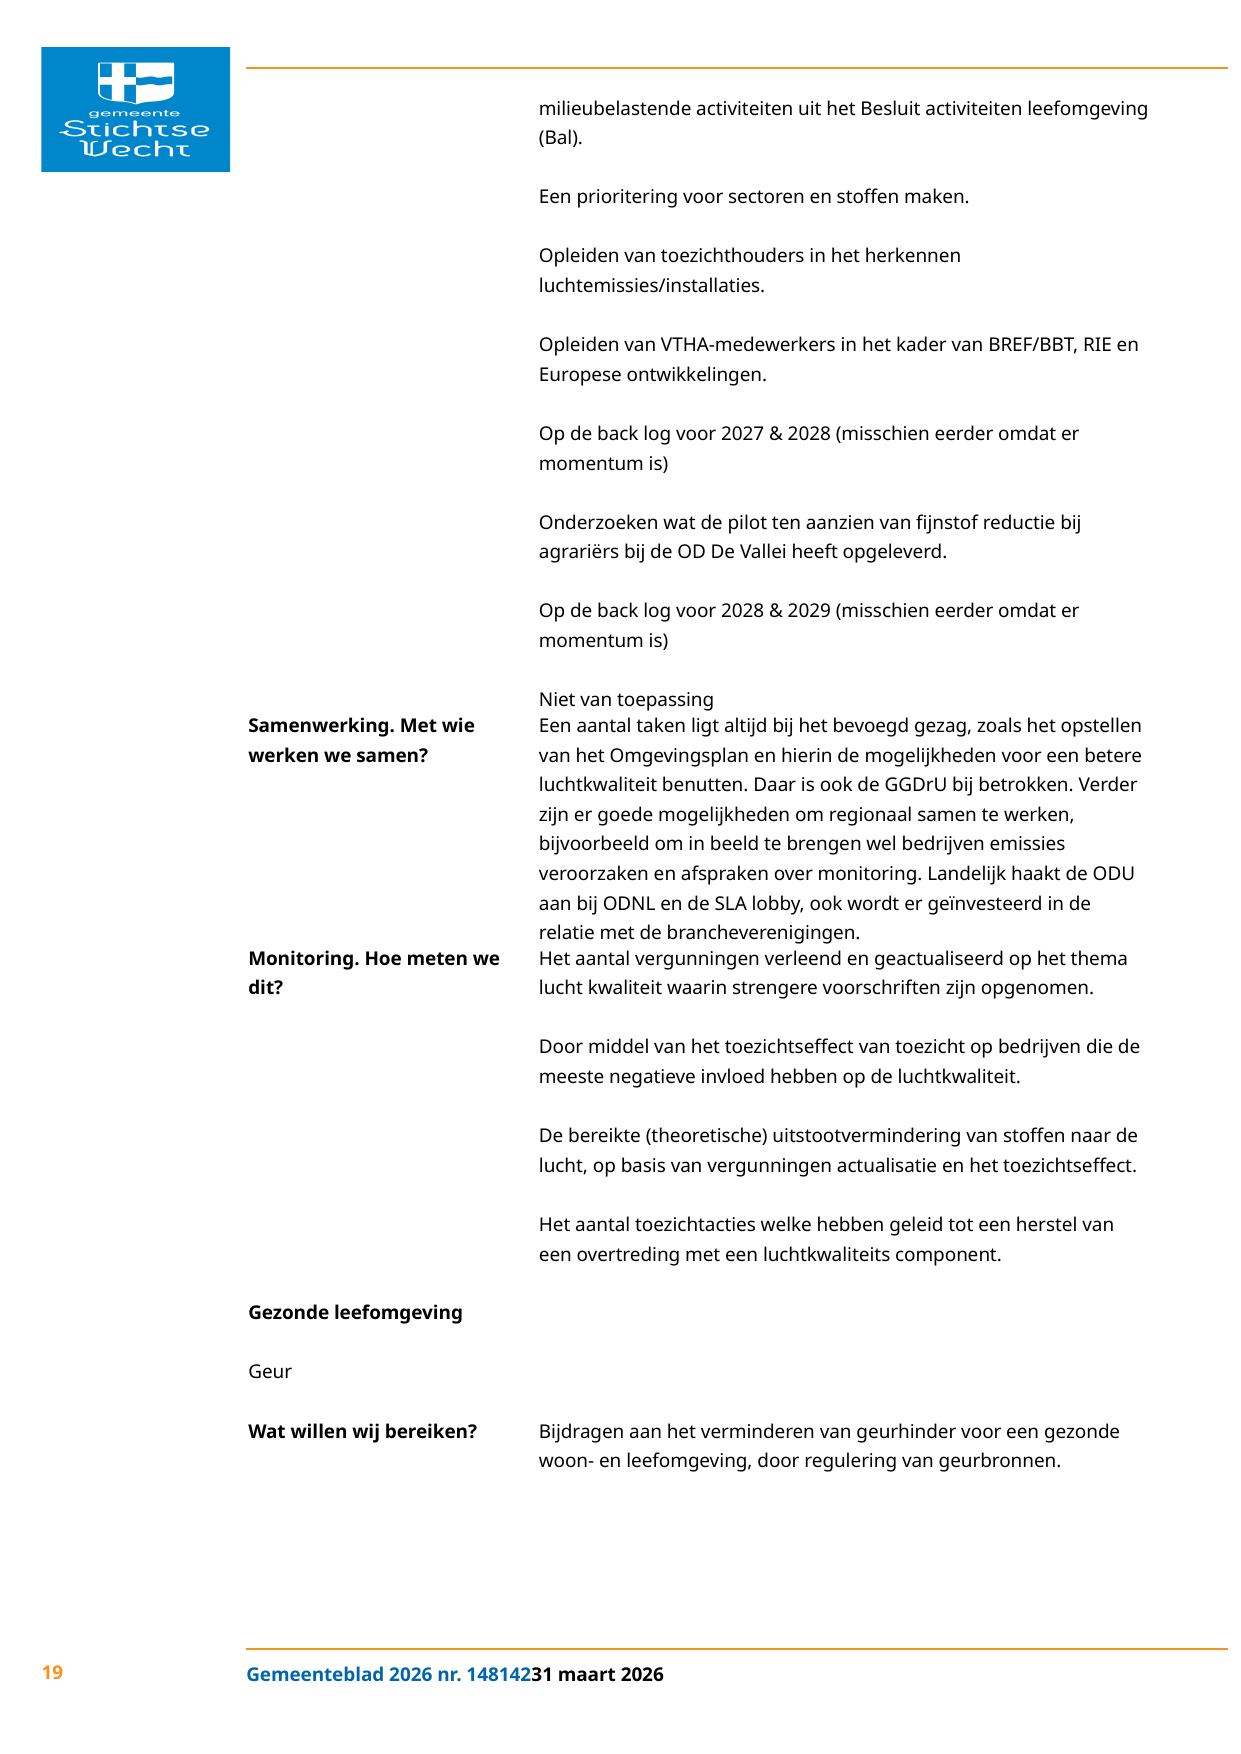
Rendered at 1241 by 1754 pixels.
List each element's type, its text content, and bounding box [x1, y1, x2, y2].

table_cell [248, 95, 539, 712]
table_cell Een aantal taken ligt altijd bij het bevoegd gezag, zoals het opstellen van het Omgevingsplan en hierin de mogelijkheden voor een betere luchtkwaliteit benutten. Daar is ook de GGDrU bij betrokken. Verder zijn er goede mogelijkheden om regionaal samen te werken, bijvoorbeeld om in beeld te brengen wel bedrijven emissies veroorzaken en afspraken over monitoring. Landelijk haakt de ODU aan bij ODNL en de SLA lobby, ook wordt er geïnvesteerd in de relatie met de brancheverenigingen. [539, 712, 1152, 945]
table_cell milieubelastende activiteiten uit het Besluit activiteiten leefomgeving (Bal). Een prioritering voor sectoren en stoffen maken. Opleiden van toezichthouders in het herkennen luchtemissies/installaties. Opleiden van VTHA-medewerkers in het kader van BREF/BBT, RIE en Europese ontwikkelingen. Op de back log voor 2027 & 2028 (misschien eerder omdat er momentum is) Onderzoeken wat de pilot ten aanzien van fijnstof reductie bij agrariërs bij de OD De Vallei heeft opgeleverd. Op de back log voor 2028 & 2029 (misschien eerder omdat er momentum is) Niet van toepassing [539, 95, 1152, 712]
table_cell Samenwerking. Met wie werken we samen? [248, 712, 539, 945]
picture [99, 63, 135, 101]
table_cell Monitoring. Hoe meten we dit? [248, 945, 539, 1267]
table_header Bijdragen aan het verminderen van geurhinder voor een gezonde woon- en leefomgeving, door regulering van geurbronnen. [539, 1418, 1152, 1473]
text Gezonde leefomgeving [248, 1299, 1152, 1325]
text Geur [248, 1358, 1152, 1384]
picture [137, 63, 174, 103]
table_cell Het aantal vergunningen verleend en geactualiseerd op het thema lucht kwaliteit waarin strengere voorschriften zijn opgenomen. Door middel van het toezichtseffect van toezicht op bedrijven die de meeste negatieve invloed hebben op de luchtkwaliteit. De bereikte (theoretische) uitstootvermindering van stoffen naar de lucht, op basis van vergunningen actualisatie en het toezichtseffect. Het aantal toezichtacties welke hebben geleid tot een herstel van een overtreding met een luchtkwaliteits component. [539, 945, 1152, 1267]
table_header Wat willen wij bereiken? [248, 1418, 539, 1473]
